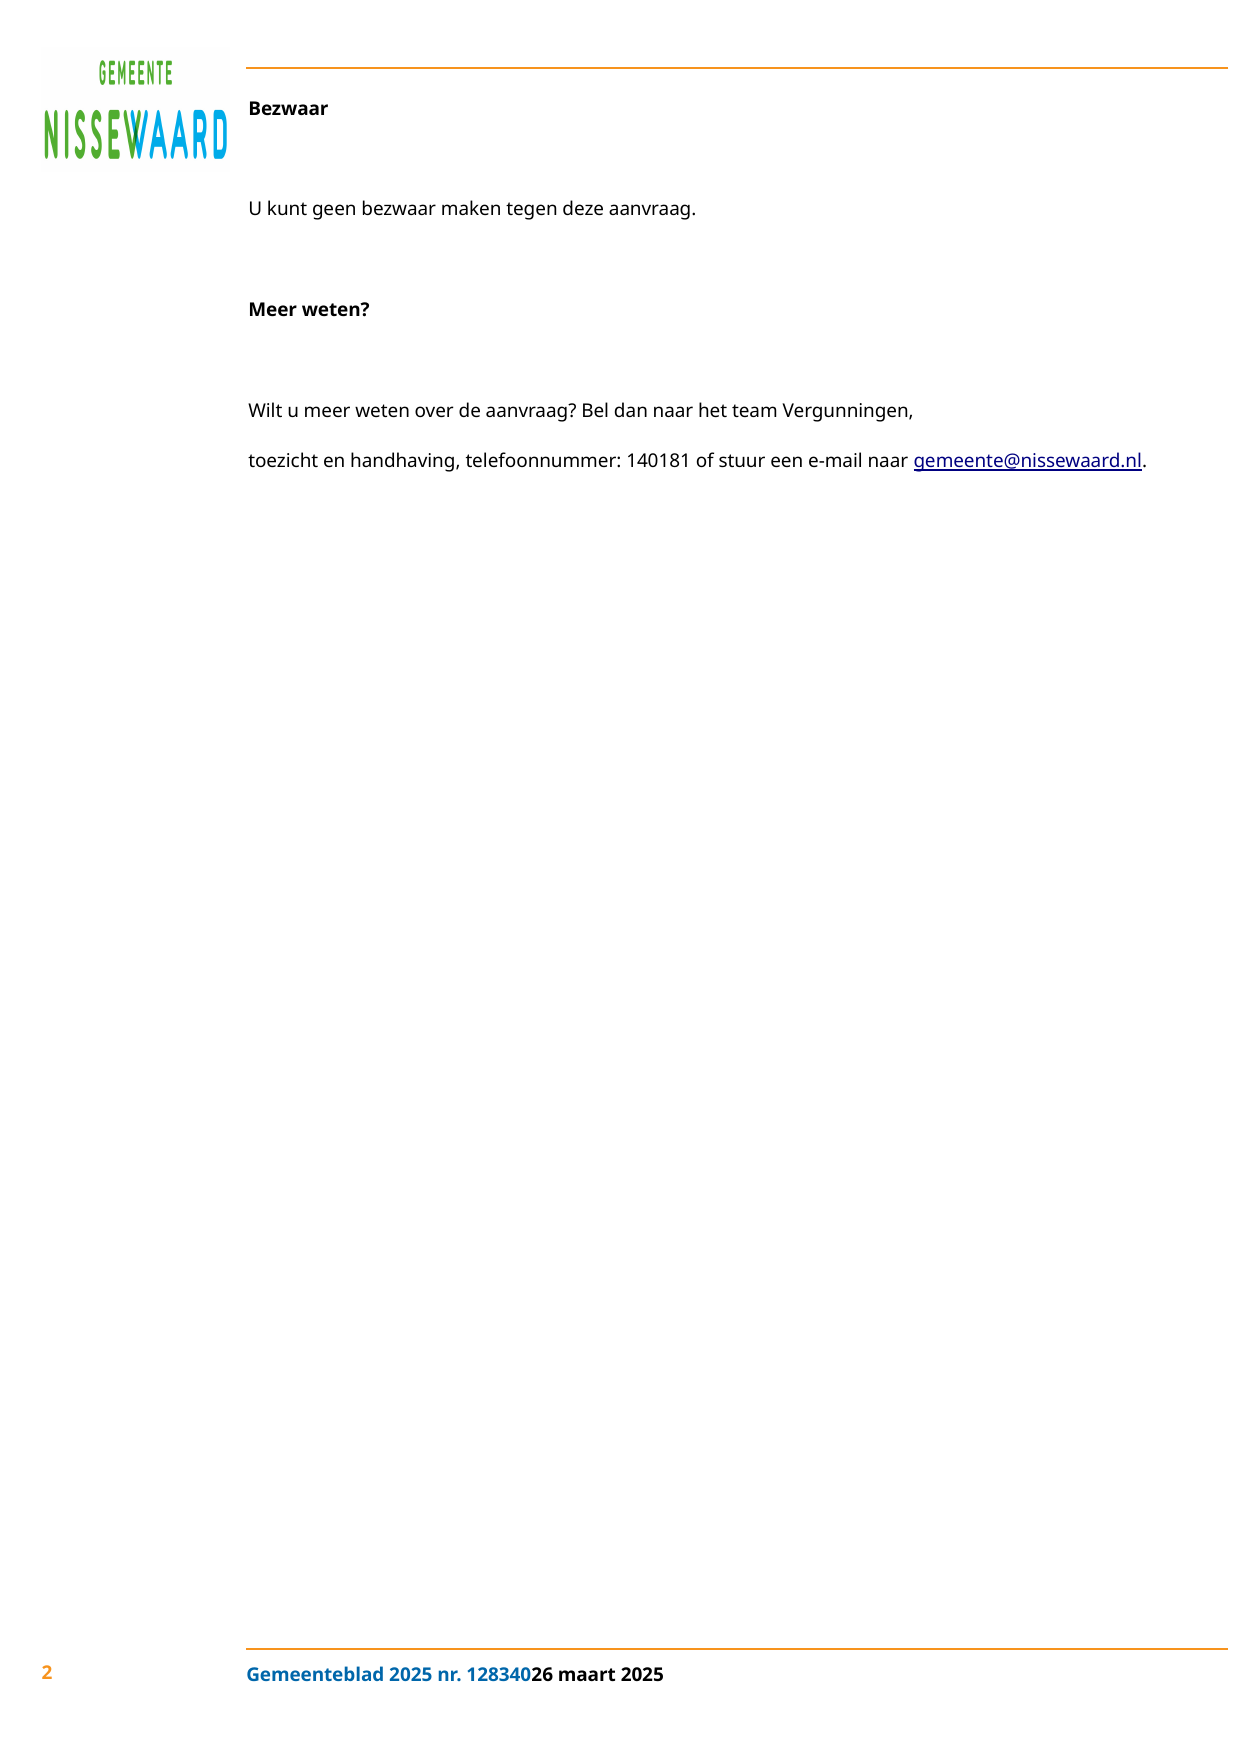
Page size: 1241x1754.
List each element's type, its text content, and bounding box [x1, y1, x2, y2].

text Bezwaar [248, 95, 1152, 121]
picture [41, 47, 231, 172]
text Meer weten? [248, 296, 1152, 322]
text U kunt geen bezwaar maken tegen deze aanvraag. [248, 196, 1152, 221]
text toezicht en handhaving, telefoonnummer: 140181 of stuur een e-mail naar gemeente@nissewaard.nl. [248, 448, 1152, 473]
text Wilt u meer weten over de aanvraag? Bel dan naar het team Vergunningen, [248, 397, 1152, 423]
